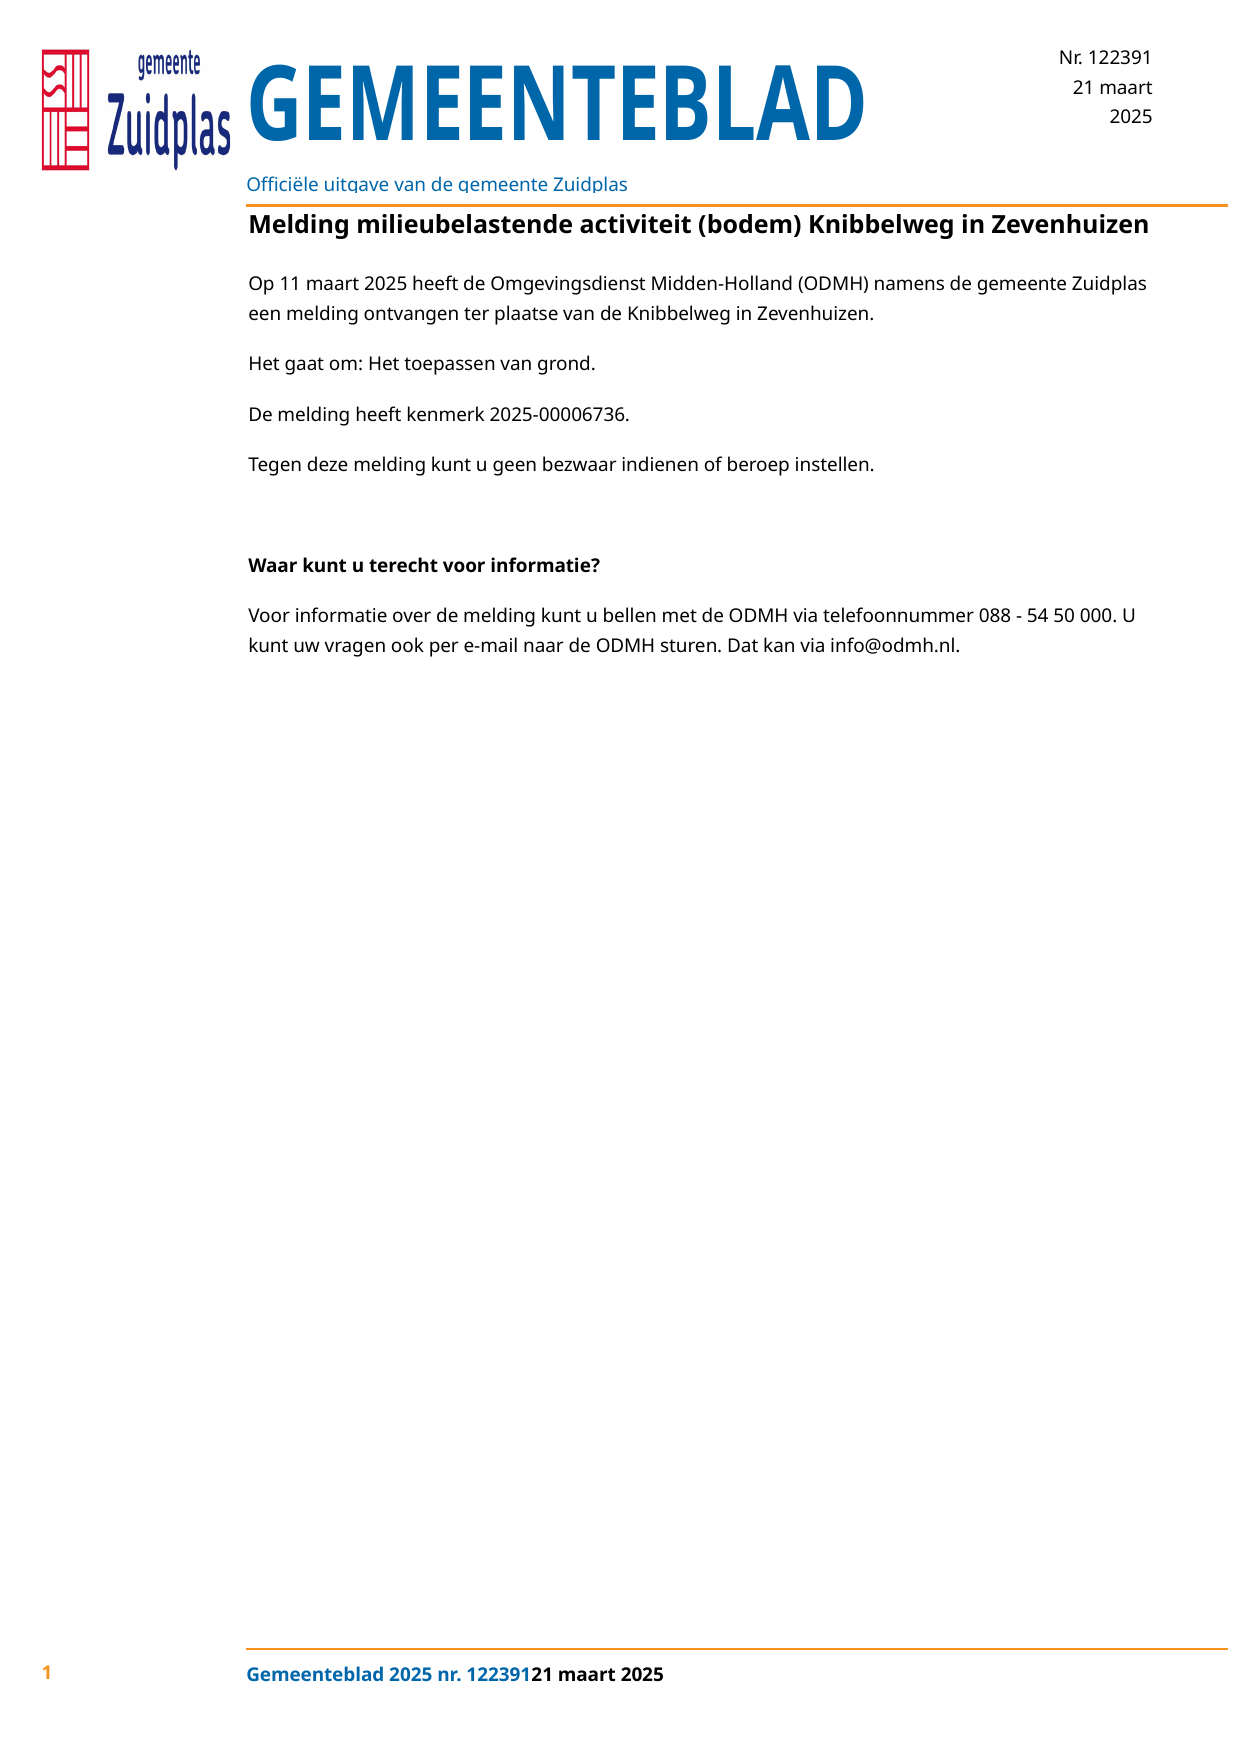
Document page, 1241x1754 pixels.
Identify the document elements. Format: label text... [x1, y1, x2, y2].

text Op 11 maart 2025 heeft de Omgevingsdienst Midden-Holland (ODMH) namens de gemeente Zuidplas een melding ontvangen ter plaatse van de Knibbelweg in Zevenhuizen. [248, 270, 1152, 326]
text Het gaat om: Het toepassen van grond. [248, 350, 1152, 376]
text Tegen deze melding kunt u geen bezwaar indienen of beroep instellen. [248, 451, 1152, 477]
text Voor informatie over de melding kunt u bellen met de ODMH via telefoonnummer 088 - 54 50 000. U kunt uw vragen ook per e-mail naar de ODMH sturen. Dat kan via info@odmh.nl. [248, 602, 1152, 658]
text De melding heeft kenmerk 2025-00006736. [248, 401, 1152, 426]
text Melding milieubelastende activiteit (bodem) Knibbelweg in Zevenhuizen [248, 207, 1152, 241]
picture [41, 47, 231, 172]
text Waar kunt u terecht voor informatie? [248, 552, 1152, 578]
